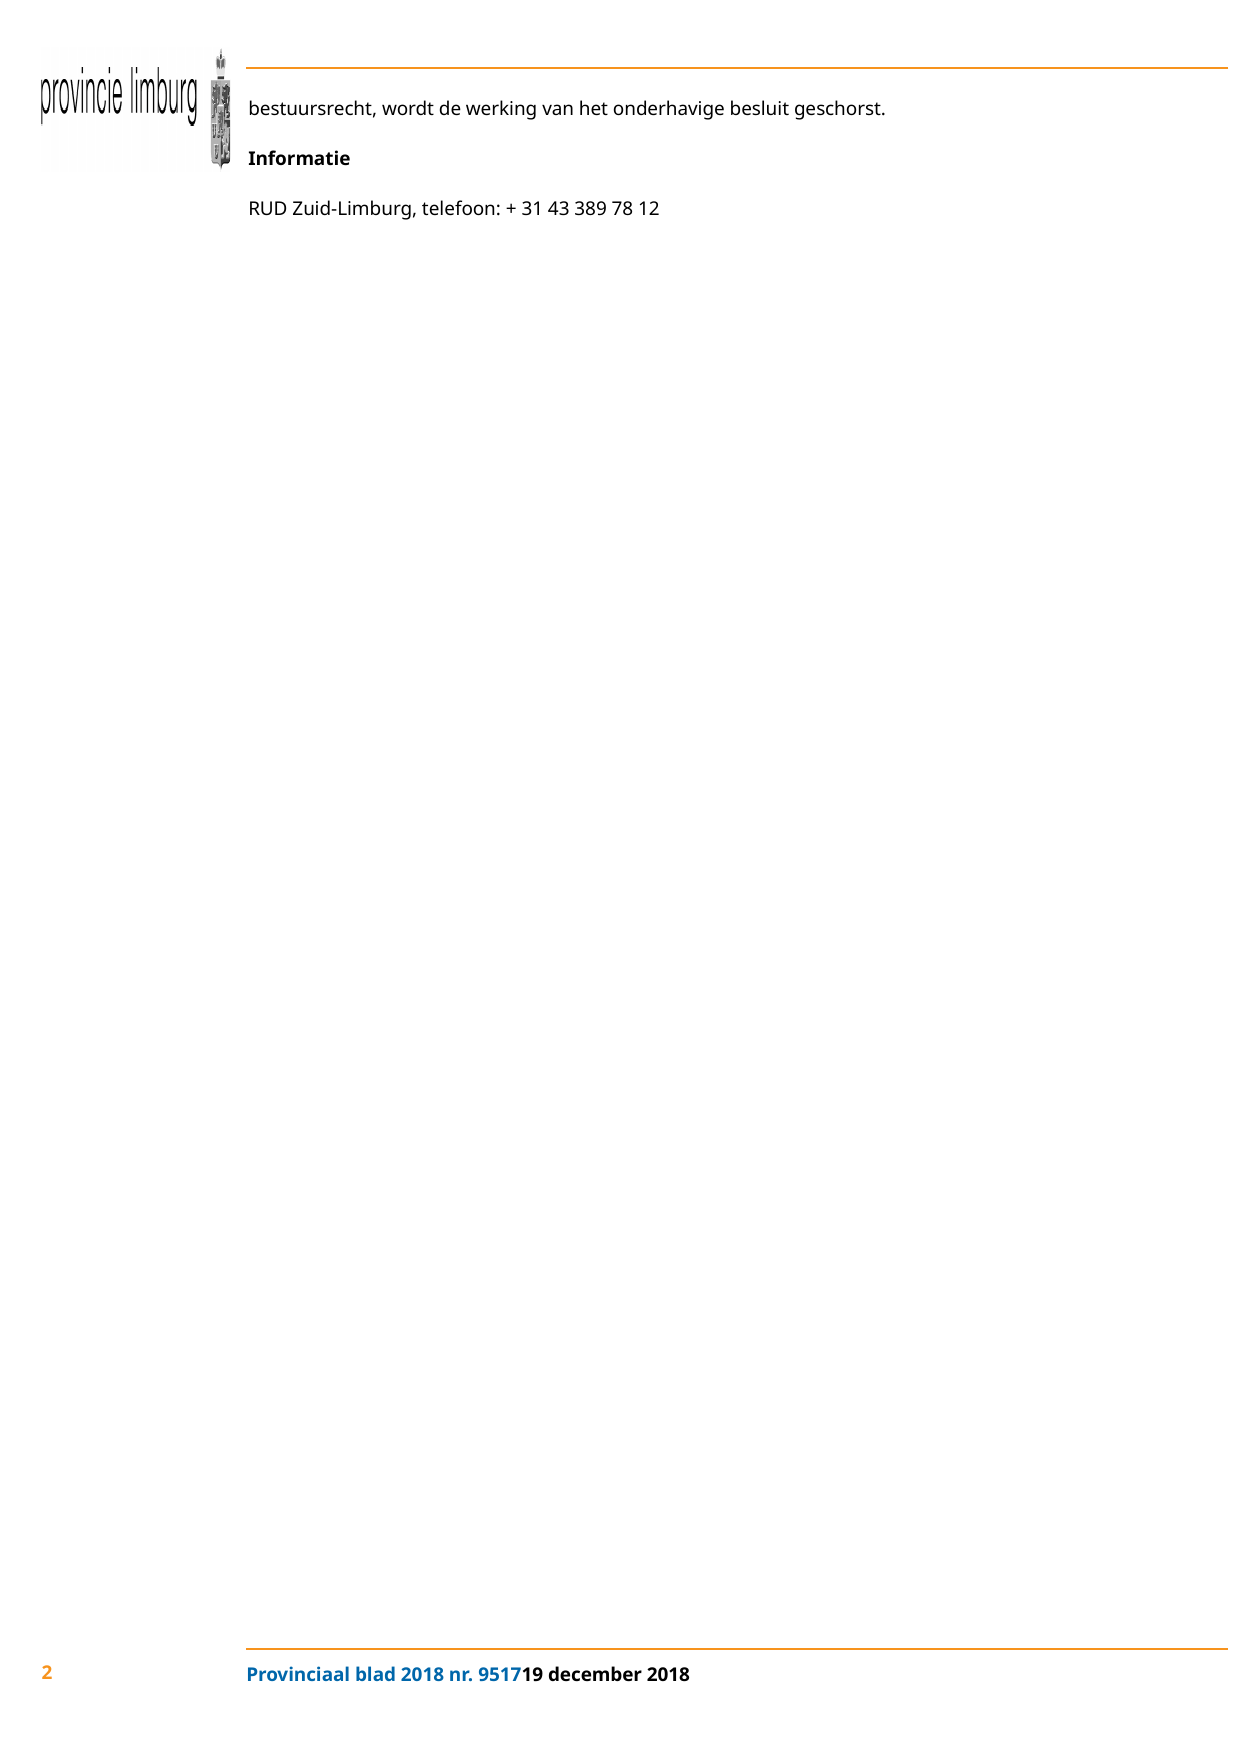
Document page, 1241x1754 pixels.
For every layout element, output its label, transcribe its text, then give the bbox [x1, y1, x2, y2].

text bestuursrecht, wordt de werking van het onderhavige besluit geschorst. [248, 95, 1152, 121]
picture [41, 47, 231, 172]
text RUD Zuid-Limburg, telefoon: + 31 43 389 78 12 [248, 196, 1152, 221]
text Informatie [248, 145, 1152, 171]
